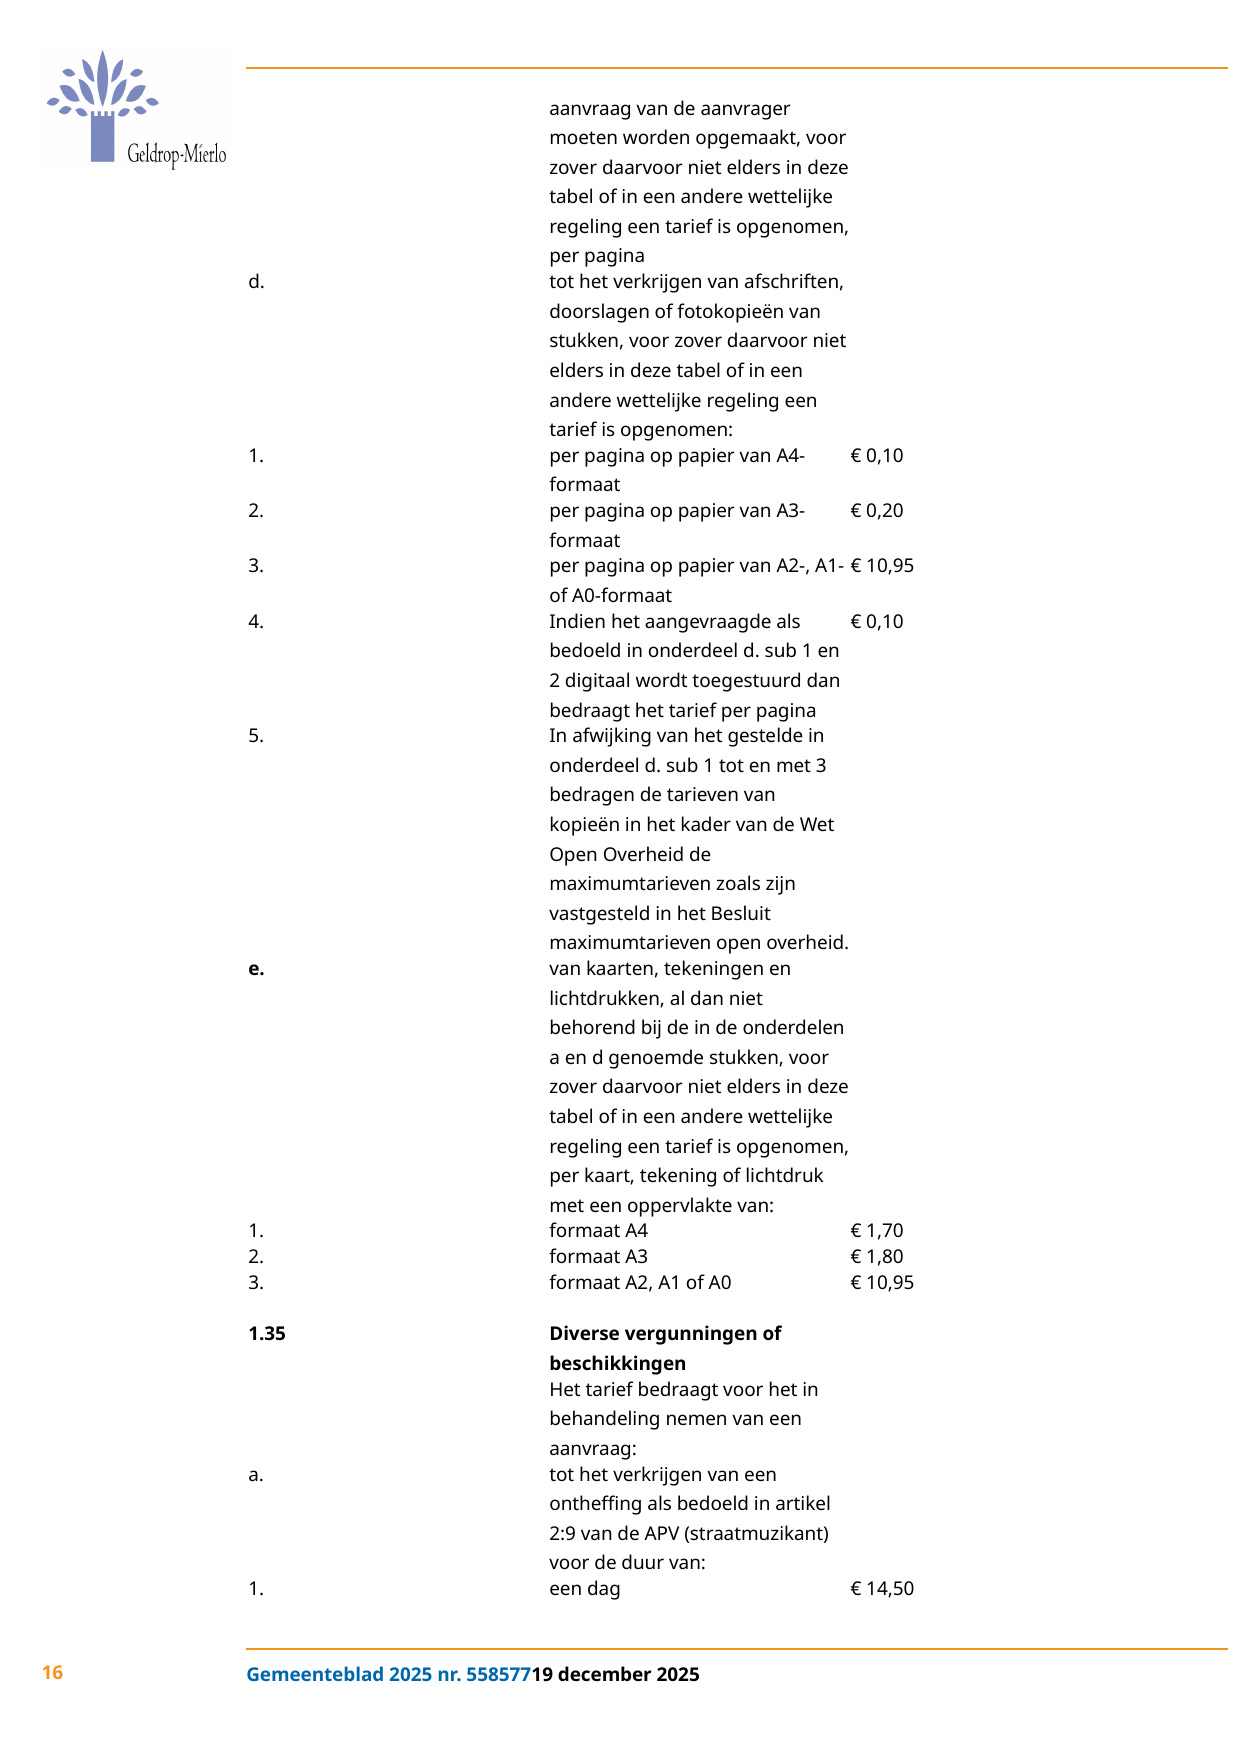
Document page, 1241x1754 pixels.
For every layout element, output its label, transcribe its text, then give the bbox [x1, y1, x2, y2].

table_cell [850, 269, 1152, 442]
table_cell a. [248, 1461, 549, 1575]
table_cell d. [248, 269, 549, 442]
table_cell [850, 1461, 1152, 1575]
table_cell 1. [248, 442, 549, 497]
table_cell 5. [248, 723, 549, 955]
table_cell Diverse vergunningen of beschikkingen [549, 1321, 850, 1376]
table_cell [248, 1295, 549, 1321]
table_cell 3. [248, 553, 549, 608]
table_cell [850, 723, 1152, 955]
table_cell Indien het aangevraagde als bedoeld in onderdeel d. sub 1 en 2 digitaal wordt toegestuurd dan bedraagt het tarief per pagina [549, 608, 850, 722]
table_cell [549, 1295, 850, 1321]
table_cell € 0,20 [850, 498, 1152, 553]
table_cell [850, 1295, 1152, 1321]
table_cell formaat A2, A1 of A0 [549, 1269, 850, 1295]
table_cell Het tarief bedraagt voor het in behandeling nemen van een aanvraag: [549, 1376, 850, 1461]
table_cell € 1,80 [850, 1244, 1152, 1269]
table_cell per pagina op papier van A4-formaat [549, 442, 850, 497]
table_cell 2. [248, 1244, 549, 1269]
table_cell € 0,10 [850, 442, 1152, 497]
table_cell € 10,95 [850, 1269, 1152, 1295]
table_cell 1. [248, 1218, 549, 1243]
table_cell € 0,10 [850, 608, 1152, 722]
table_cell 2. [248, 498, 549, 553]
table_cell [850, 1376, 1152, 1461]
table_cell tot het verkrijgen van afschriften, doorslagen of fotokopieën van stukken, voor zover daarvoor niet elders in deze tabel of in een andere wettelijke regeling een tarief is opgenomen: [549, 269, 850, 442]
table_cell [248, 1376, 549, 1461]
table_cell 1. [248, 1575, 549, 1601]
table_cell € 10,95 [850, 553, 1152, 608]
table_cell een dag [549, 1575, 850, 1601]
table_cell 1.35 [248, 1321, 549, 1376]
table_cell [850, 95, 1152, 268]
table_cell e. [248, 955, 549, 1218]
table_cell [850, 955, 1152, 1218]
table_cell aanvraag van de aanvrager moeten worden opgemaakt, voor zover daarvoor niet elders in deze tabel of in een andere wettelijke regeling een tarief is opgenomen, per pagina [549, 95, 850, 268]
table_cell € 14,50 [850, 1575, 1152, 1601]
table_cell formaat A4 [549, 1218, 850, 1243]
picture [41, 47, 231, 172]
table_cell 3. [248, 1269, 549, 1295]
table_cell formaat A3 [549, 1244, 850, 1269]
table_cell € 1,70 [850, 1218, 1152, 1243]
table_cell 4. [248, 608, 549, 722]
table_cell In afwijking van het gestelde in onderdeel d. sub 1 tot en met 3 bedragen de tarieven van kopieën in het kader van de Wet Open Overheid de maximumtarieven zoals zijn vastgesteld in het Besluit maximumtarieven open overheid. [549, 723, 850, 955]
table_cell per pagina op papier van A2-, A1- of A0-formaat [549, 553, 850, 608]
table_cell [850, 1321, 1152, 1376]
table_cell van kaarten, tekeningen en lichtdrukken, al dan niet behorend bij de in de onderdelen a en d genoemde stukken, voor zover daarvoor niet elders in deze tabel of in een andere wettelijke regeling een tarief is opgenomen, per kaart, tekening of lichtdruk met een oppervlakte van: [549, 955, 850, 1218]
table_cell per pagina op papier van A3-formaat [549, 498, 850, 553]
table_cell [248, 95, 549, 268]
table_cell tot het verkrijgen van een ontheffing als bedoeld in artikel 2:9 van de APV (straatmuzikant) voor de duur van: [549, 1461, 850, 1575]
